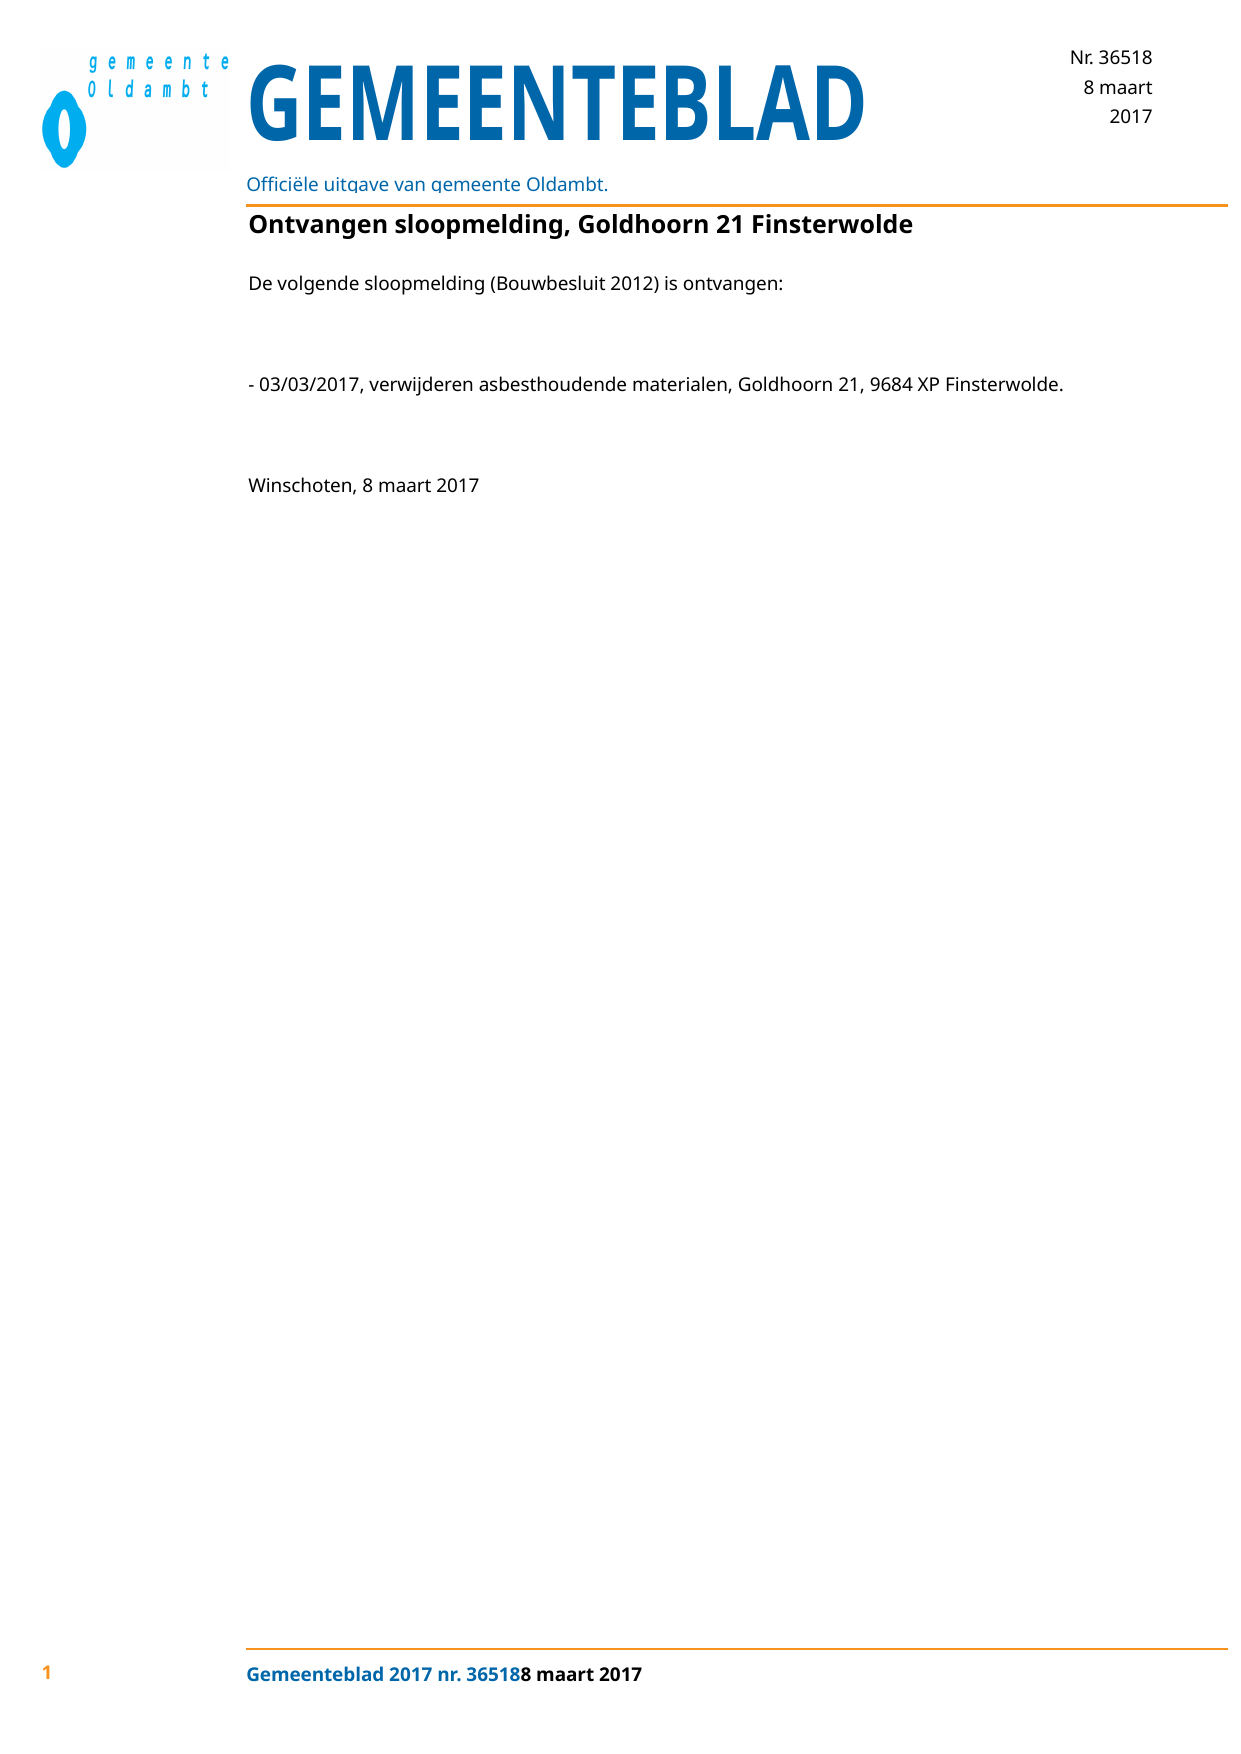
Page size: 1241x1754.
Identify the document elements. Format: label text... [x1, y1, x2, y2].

picture [41, 47, 231, 172]
text De volgende sloopmelding (Bouwbesluit 2012) is ontvangen: [248, 270, 1152, 296]
text Ontvangen sloopmelding, Goldhoorn 21 Finsterwolde [248, 207, 1152, 241]
text - 03/03/2017, verwijderen asbesthoudende materialen, Goldhoorn 21, 9684 XP Finsterwolde. [248, 371, 1152, 397]
text Winschoten, 8 maart 2017 [248, 472, 1152, 498]
